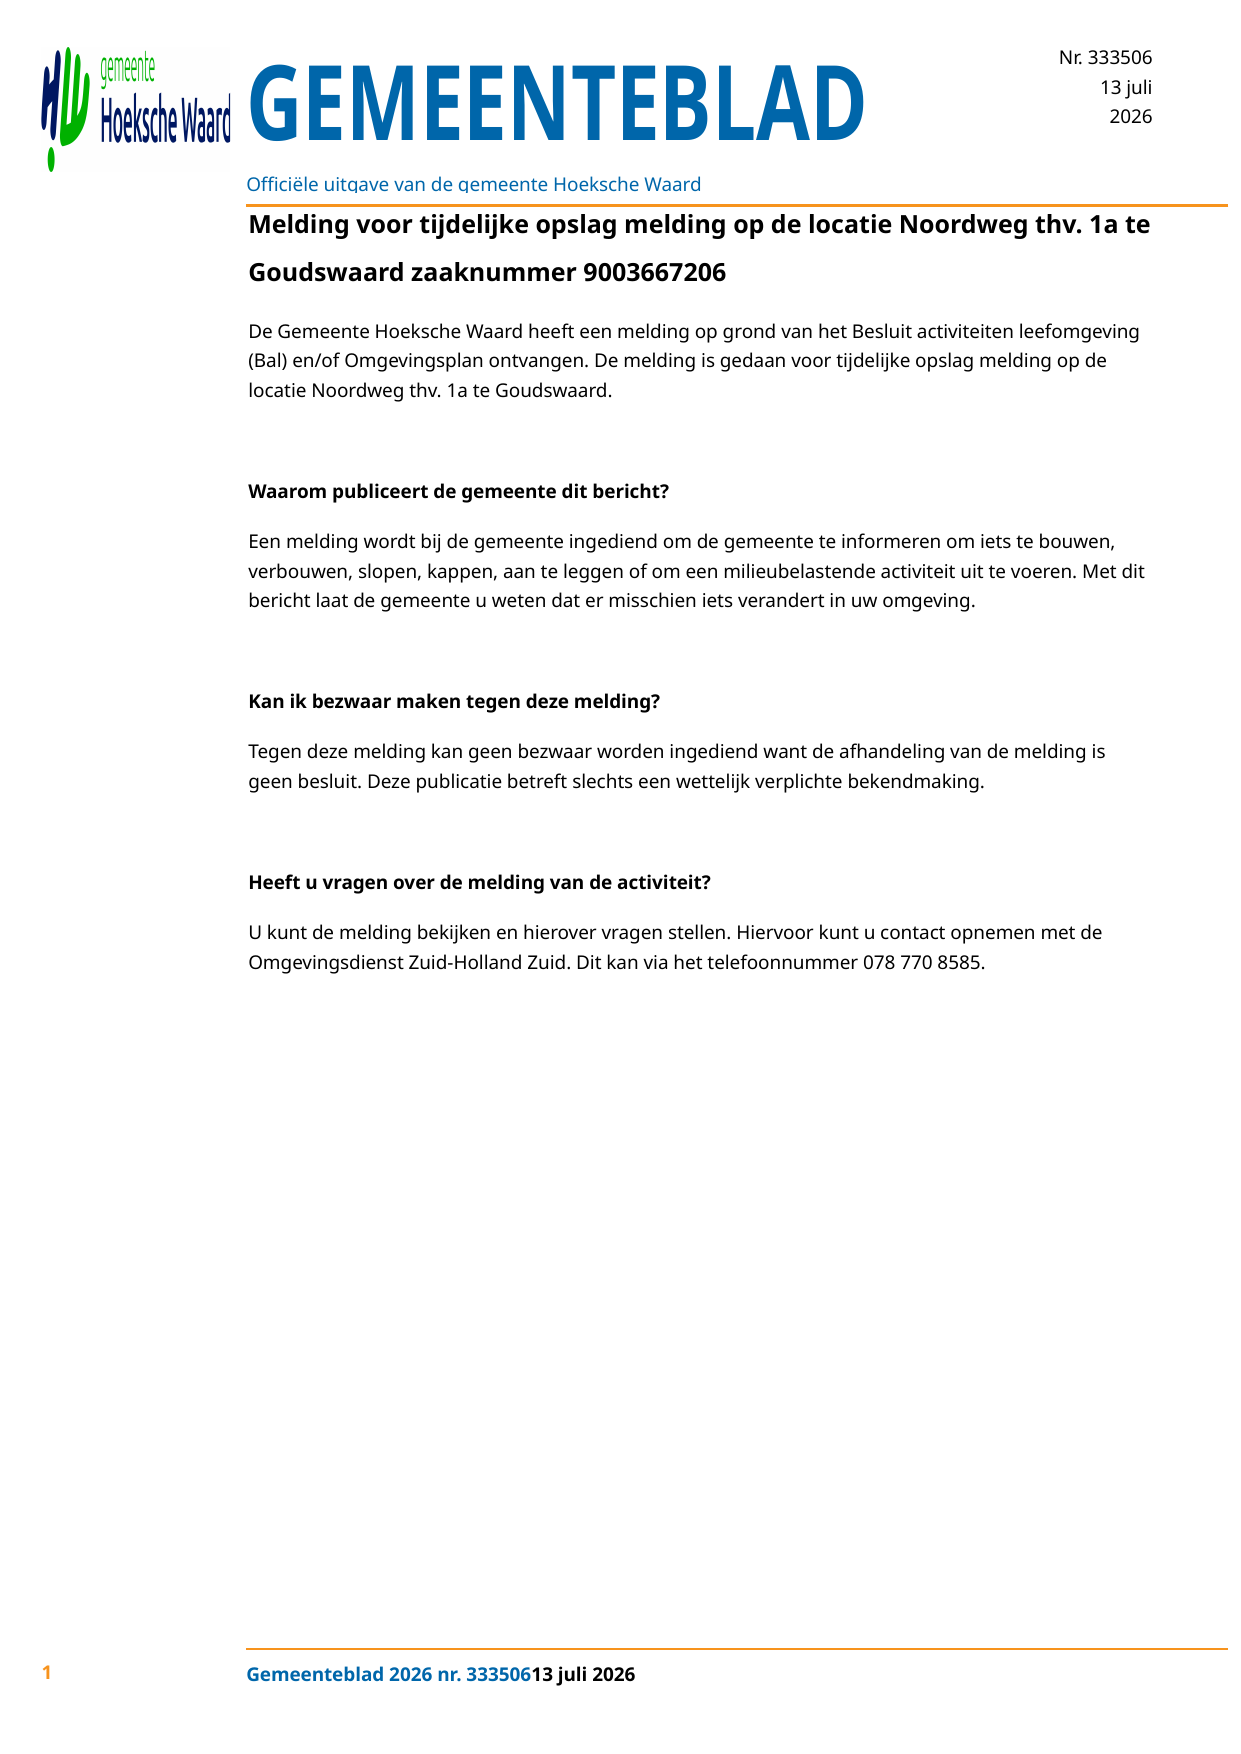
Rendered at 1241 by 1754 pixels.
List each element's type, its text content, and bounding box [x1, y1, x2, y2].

text Melding voor tijdelijke opslag melding op de locatie Noordweg thv. 1a te Goudswaard zaaknummer 9003667206 [248, 207, 1152, 288]
text U kunt de melding bekijken en hierover vragen stellen. Hiervoor kunt u contact opnemen met de Omgevingsdienst Zuid-Holland Zuid. Dit kan via het telefoonnummer 078 770 8585. [248, 919, 1152, 975]
picture [41, 47, 231, 172]
text Tegen deze melding kan geen bezwaar worden ingediend want de afhandeling van de melding is geen besluit. Deze publicatie betreft slechts een wettelijk verplichte bekendmaking. [248, 739, 1152, 794]
text Een melding wordt bij de gemeente ingediend om de gemeente te informeren om iets te bouwen, verbouwen, slopen, kappen, aan te leggen of om een milieubelastende activiteit uit te voeren. Met dit bericht laat de gemeente u weten dat er misschien iets verandert in uw omgeving. [248, 528, 1152, 613]
text Waarom publiceert de gemeente dit bericht? [248, 478, 1152, 504]
text Heeft u vragen over de melding van de activiteit? [248, 869, 1152, 895]
text Kan ik bezwaar maken tegen deze melding? [248, 688, 1152, 714]
text De Gemeente Hoeksche Waard heeft een melding op grond van het Besluit activiteiten leefomgeving (Bal) en/of Omgevingsplan ontvangen. De melding is gedaan voor tijdelijke opslag melding op de locatie Noordweg thv. 1a te Goudswaard. [248, 318, 1152, 403]
